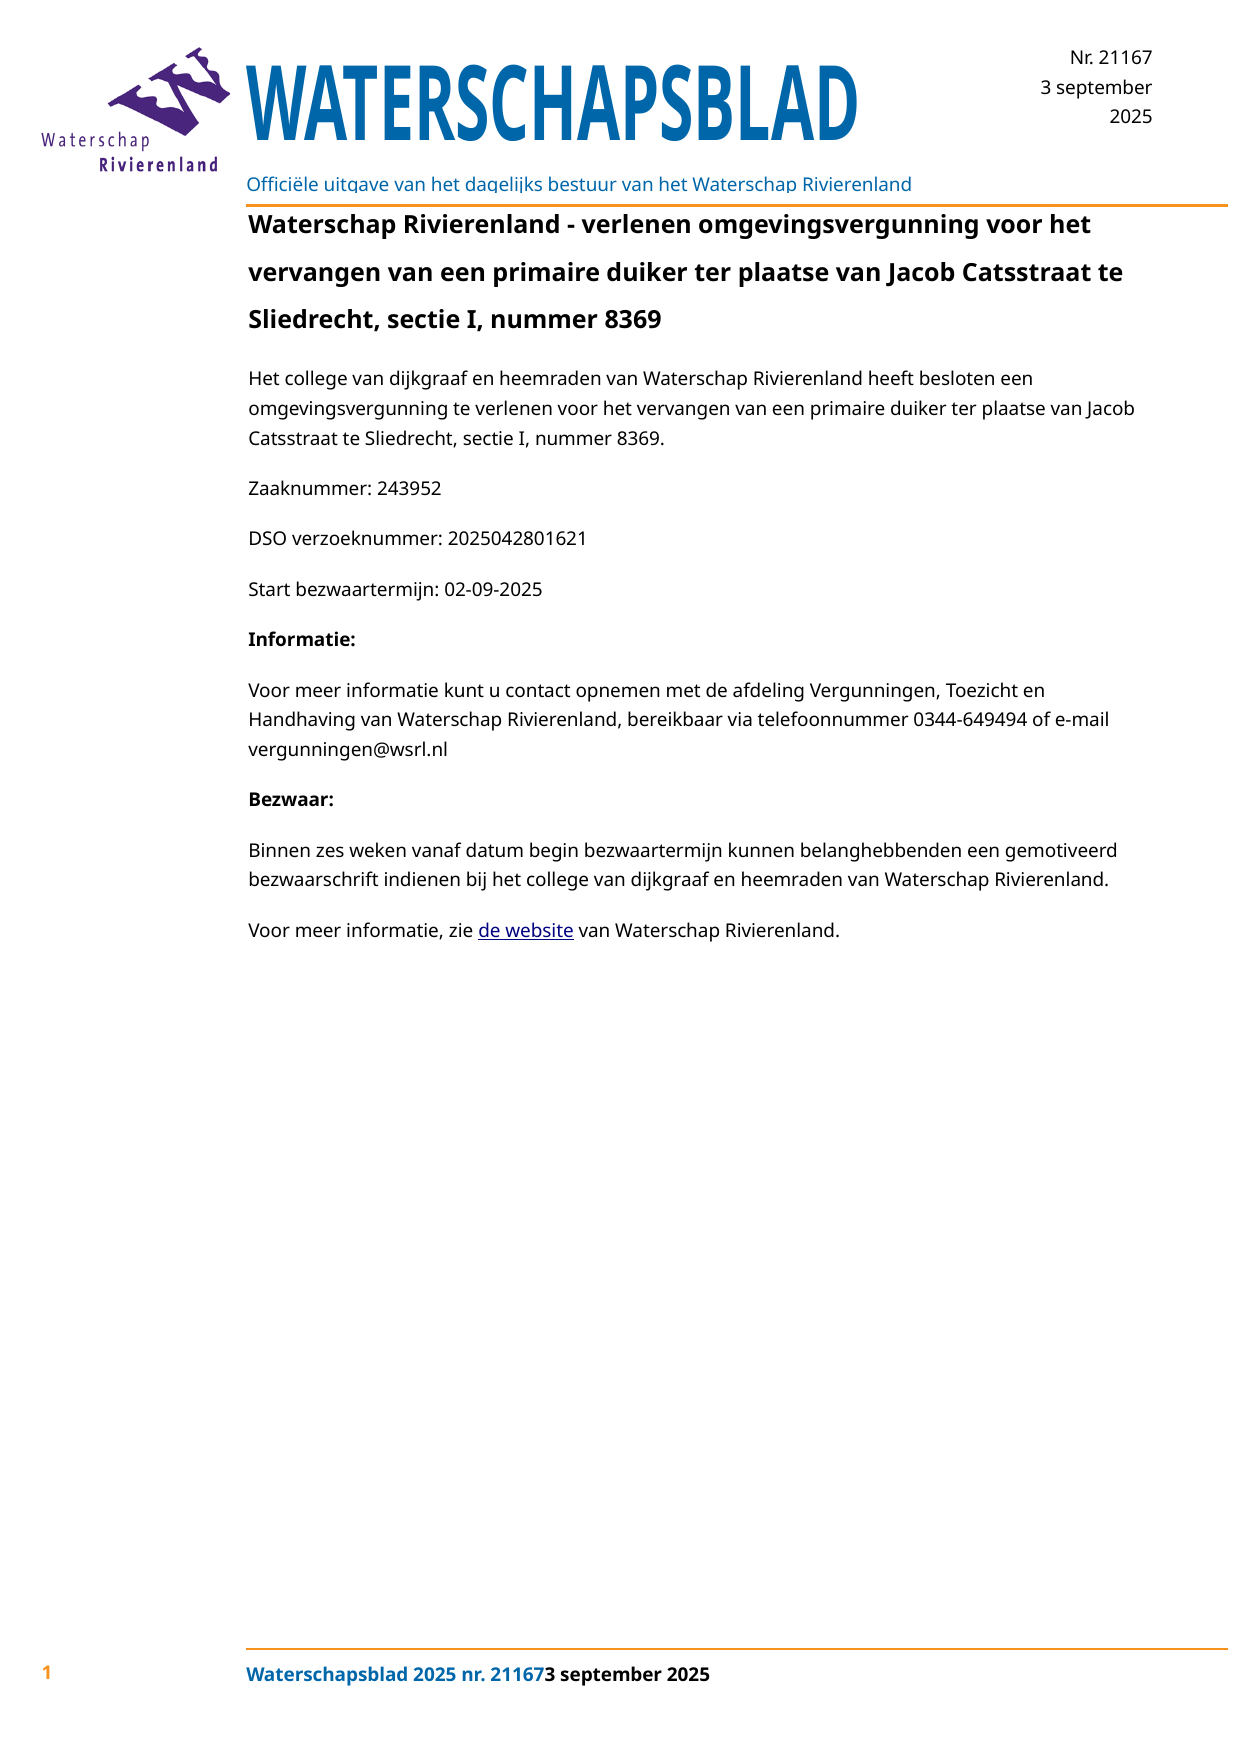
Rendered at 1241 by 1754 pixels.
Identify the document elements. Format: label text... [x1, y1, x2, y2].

text Waterschap Rivierenland - verlenen omgevingsvergunning voor het vervangen van een primaire duiker ter plaatse van Jacob Catsstraat te Sliedrecht, sectie I, nummer 8369 [248, 207, 1152, 336]
text Start bezwaartermijn: 02-09-2025 [248, 576, 1152, 602]
text Binnen zes weken vanaf datum begin bezwaartermijn kunnen belanghebbenden een gemotiveerd bezwaarschrift indienen bij het college van dijkgraaf en heemraden van Waterschap Rivierenland. [248, 837, 1152, 892]
text Zaaknummer: 243952 [248, 475, 1152, 501]
text Informatie: [248, 626, 1152, 652]
text Bezwaar: [248, 786, 1152, 812]
text DSO verzoeknummer: 2025042801621 [248, 526, 1152, 551]
text Het college van dijkgraaf en heemraden van Waterschap Rivierenland heeft besloten een omgevingsvergunning te verlenen voor het vervangen van een primaire duiker ter plaatse van Jacob Catsstraat te Sliedrecht, sectie I, nummer 8369. [248, 366, 1152, 450]
text Voor meer informatie kunt u contact opnemen met de afdeling Vergunningen, Toezicht en Handhaving van Waterschap Rivierenland, bereikbaar via telefoonnummer 0344-649494 of e-mail vergunningen@wsrl.nl [248, 677, 1152, 762]
picture [41, 47, 231, 172]
text Voor meer informatie, zie de website van Waterschap Rivierenland. [248, 917, 1152, 942]
